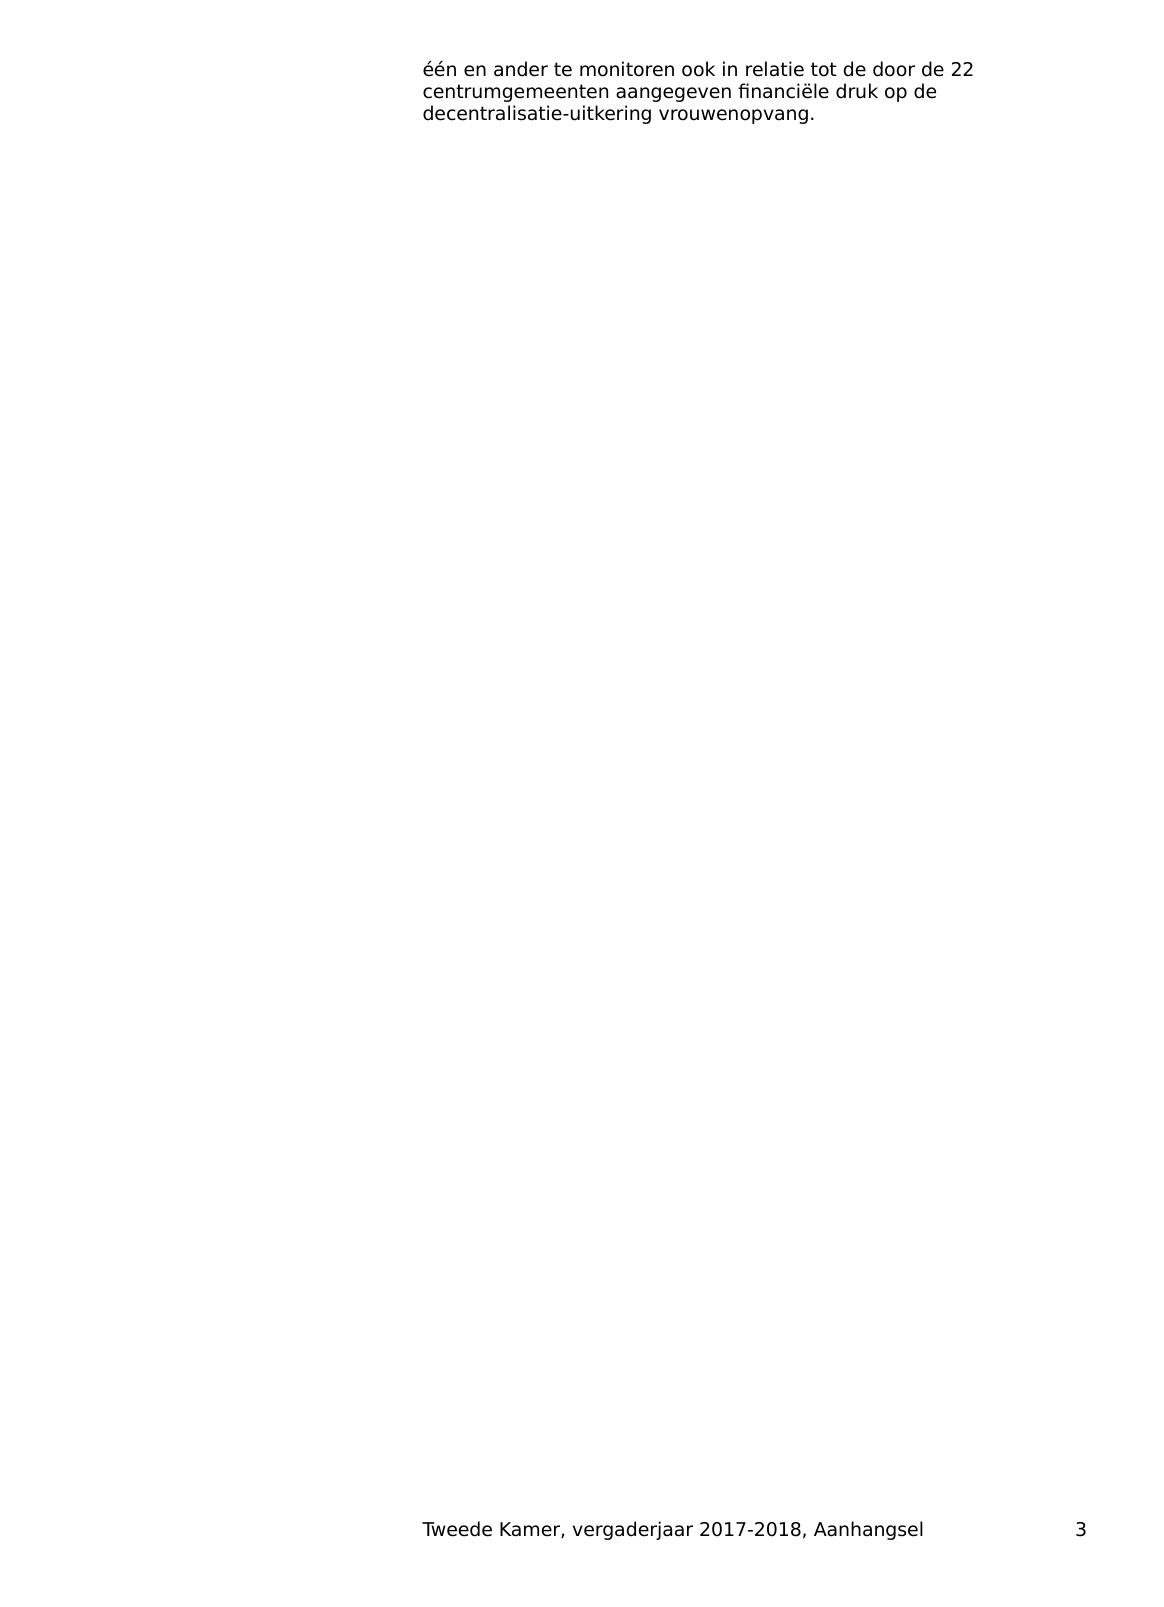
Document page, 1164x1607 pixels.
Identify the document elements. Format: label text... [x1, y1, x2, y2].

text één en ander te monitoren ook in relatie tot de door de 22 centrumgemeenten aangegeven financiële druk op de decentralisatie-uitkering vrouwenopvang. [422, 59, 1087, 125]
